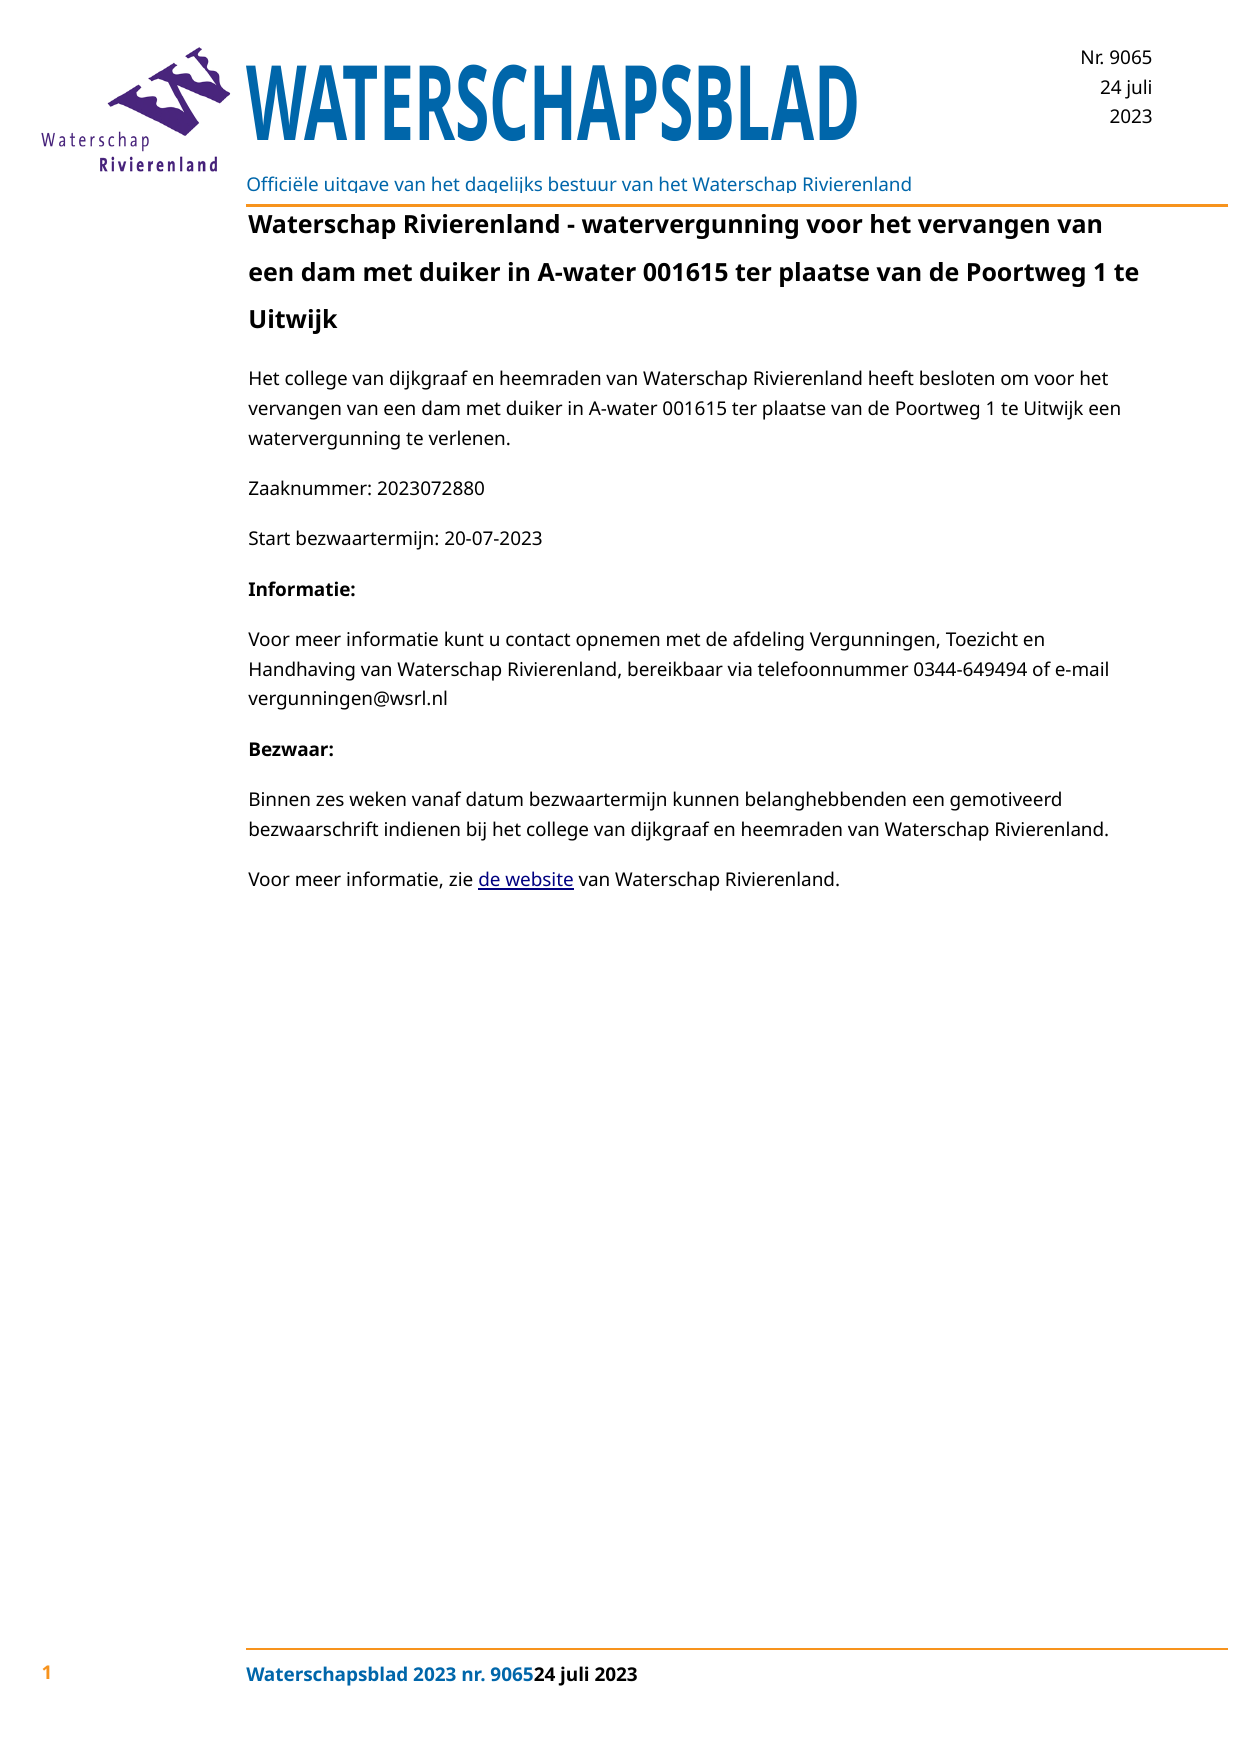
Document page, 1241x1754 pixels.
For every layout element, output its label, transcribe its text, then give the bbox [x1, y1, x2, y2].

text Waterschap Rivierenland - watervergunning voor het vervangen van een dam met duiker in A-water 001615 ter plaatse van de Poortweg 1 te Uitwijk [248, 207, 1152, 336]
text Start bezwaartermijn: 20-07-2023 [248, 526, 1152, 551]
text Zaaknummer: 2023072880 [248, 475, 1152, 501]
text Informatie: [248, 576, 1152, 602]
text Bezwaar: [248, 736, 1152, 762]
picture [41, 47, 231, 172]
text Voor meer informatie kunt u contact opnemen met de afdeling Vergunningen, Toezicht en Handhaving van Waterschap Rivierenland, bereikbaar via telefoonnummer 0344-649494 of e-mail vergunningen@wsrl.nl [248, 626, 1152, 711]
text Het college van dijkgraaf en heemraden van Waterschap Rivierenland heeft besloten om voor het vervangen van een dam met duiker in A-water 001615 ter plaatse van de Poortweg 1 te Uitwijk een watervergunning te verlenen. [248, 366, 1152, 450]
text Voor meer informatie, zie de website van Waterschap Rivierenland. [248, 866, 1152, 892]
text Binnen zes weken vanaf datum bezwaartermijn kunnen belanghebbenden een gemotiveerd bezwaarschrift indienen bij het college van dijkgraaf en heemraden van Waterschap Rivierenland. [248, 786, 1152, 842]
